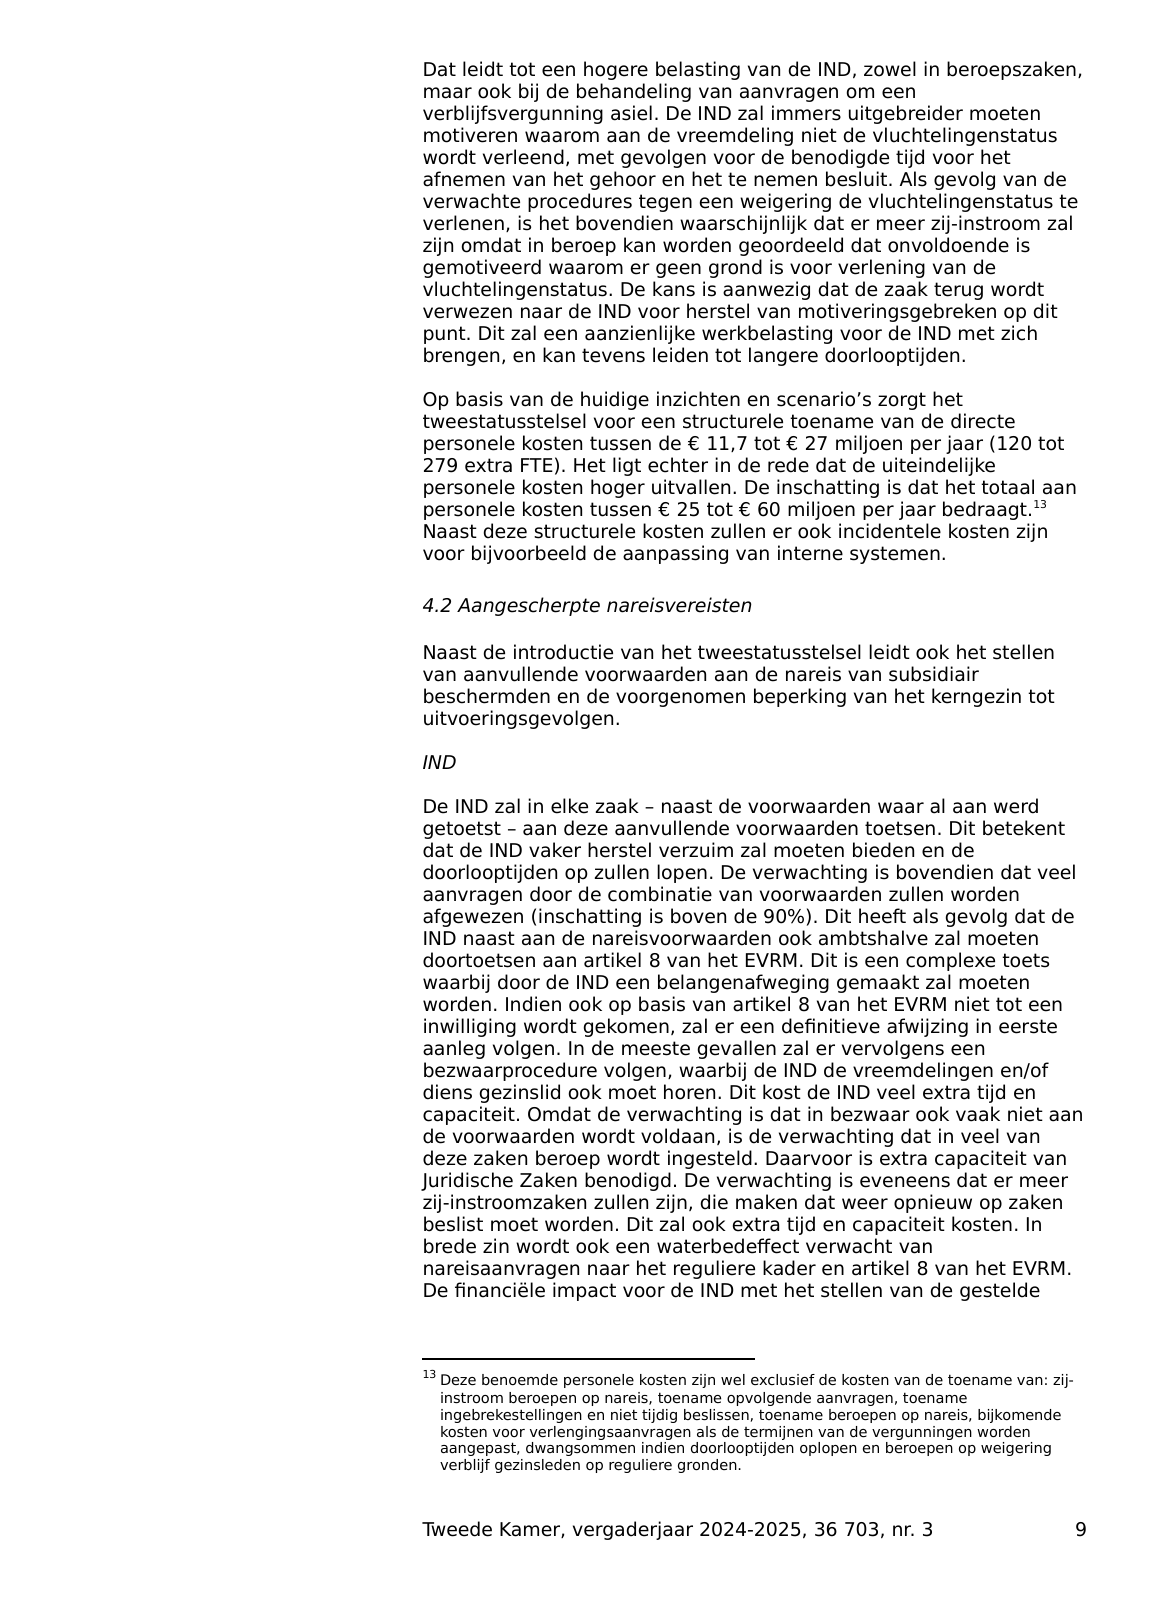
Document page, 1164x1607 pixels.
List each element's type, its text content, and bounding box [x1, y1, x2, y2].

subtitle 4.2 Aangescherpte nareisvereisten [422, 595, 1087, 617]
text Naast de introductie van het tweestatusstelsel leidt ook het stellen van aanvullende voorwaarden aan de nareis van subsidiair beschermden en de voorgenomen beperking van het kerngezin tot uitvoeringsgevolgen. [422, 642, 1087, 730]
subtitle IND [422, 752, 1087, 774]
text Dat leidt tot een hogere belasting van de IND, zowel in beroepszaken, maar ook bij de behandeling van aanvragen om een verblijfsvergunning asiel. De IND zal immers uitgebreider moeten motiveren waarom aan de vreemdeling niet de vluchtelingenstatus wordt verleend, met gevolgen voor de benodigde tijd voor het afnemen van het gehoor en het te nemen besluit. Als gevolg van de verwachte procedures tegen een weigering de vluchtelingenstatus te verlenen, is het bovendien waarschijnlijk dat er meer zij-instroom zal zijn omdat in beroep kan worden geoordeeld dat onvoldoende is gemotiveerd waarom er geen grond is voor verlening van de vluchtelingenstatus. De kans is aanwezig dat de zaak terug wordt verwezen naar de IND voor herstel van motiveringsgebreken op dit punt. Dit zal een aanzienlijke werkbelasting voor de IND met zich brengen, en kan tevens leiden tot langere doorlooptijden. [422, 59, 1087, 367]
text Deze benoemde personele kosten zijn wel exclusief de kosten van de toename van: zij-instroom beroepen op nareis, toename opvolgende aanvragen, toename ingebrekestellingen en niet tijdig beslissen, toename beroepen op nareis, bijkomende kosten voor verlengingsaanvragen als de termijnen van de vergunningen worden aangepast, dwangsommen indien doorlooptijden oplopen en beroepen op weigering verblijf gezinsleden op reguliere gronden. [422, 1368, 1087, 1474]
text Op basis van de huidige inzichten en scenario’s zorgt het tweestatusstelsel voor een structurele toename van de directe personele kosten tussen de € 11,7 tot € 27 miljoen per jaar (120 tot 279 extra FTE). Het ligt echter in de rede dat de uiteindelijke personele kosten hoger uitvallen. De inschatting is dat het totaal aan personele kosten tussen € 25 tot € 60 miljoen per jaar bedraagt. Naast deze structurele kosten zullen er ook incidentele kosten zijn voor bijvoorbeeld de aanpassing van interne systemen. [422, 389, 1087, 565]
text De IND zal in elke zaak – naast de voorwaarden waar al aan werd getoetst – aan deze aanvullende voorwaarden toetsen. Dit betekent dat de IND vaker herstel verzuim zal moeten bieden en de doorlooptijden op zullen lopen. De verwachting is bovendien dat veel aanvragen door de combinatie van voorwaarden zullen worden afgewezen (inschatting is boven de 90%). Dit heeft als gevolg dat de IND naast aan de nareisvoorwaarden ook ambtshalve zal moeten doortoetsen aan artikel 8 van het EVRM. Dit is een complexe toets waarbij door de IND een belangenafweging gemaakt zal moeten worden. Indien ook op basis van artikel 8 van het EVRM niet tot een inwilliging wordt gekomen, zal er een definitieve afwijzing in eerste aanleg volgen. In de meeste gevallen zal er vervolgens een bezwaarprocedure volgen, waarbij de IND de vreemdelingen en/of diens gezinslid ook moet horen. Dit kost de IND veel extra tijd en capaciteit. Omdat de verwachting is dat in bezwaar ook vaak niet aan de voorwaarden wordt voldaan, is de verwachting dat in veel van deze zaken beroep wordt ingesteld. Daarvoor is extra capaciteit van Juridische Zaken benodigd. De verwachting is eveneens dat er meer zij-instroomzaken zullen zijn, die maken dat weer opnieuw op zaken beslist moet worden. Dit zal ook extra tijd en capaciteit kosten. In brede zin wordt ook een waterbedeffect verwacht van nareisaanvragen naar het reguliere kader en artikel 8 van het EVRM. De financiële impact voor de IND met het stellen van de gestelde [422, 796, 1087, 1302]
